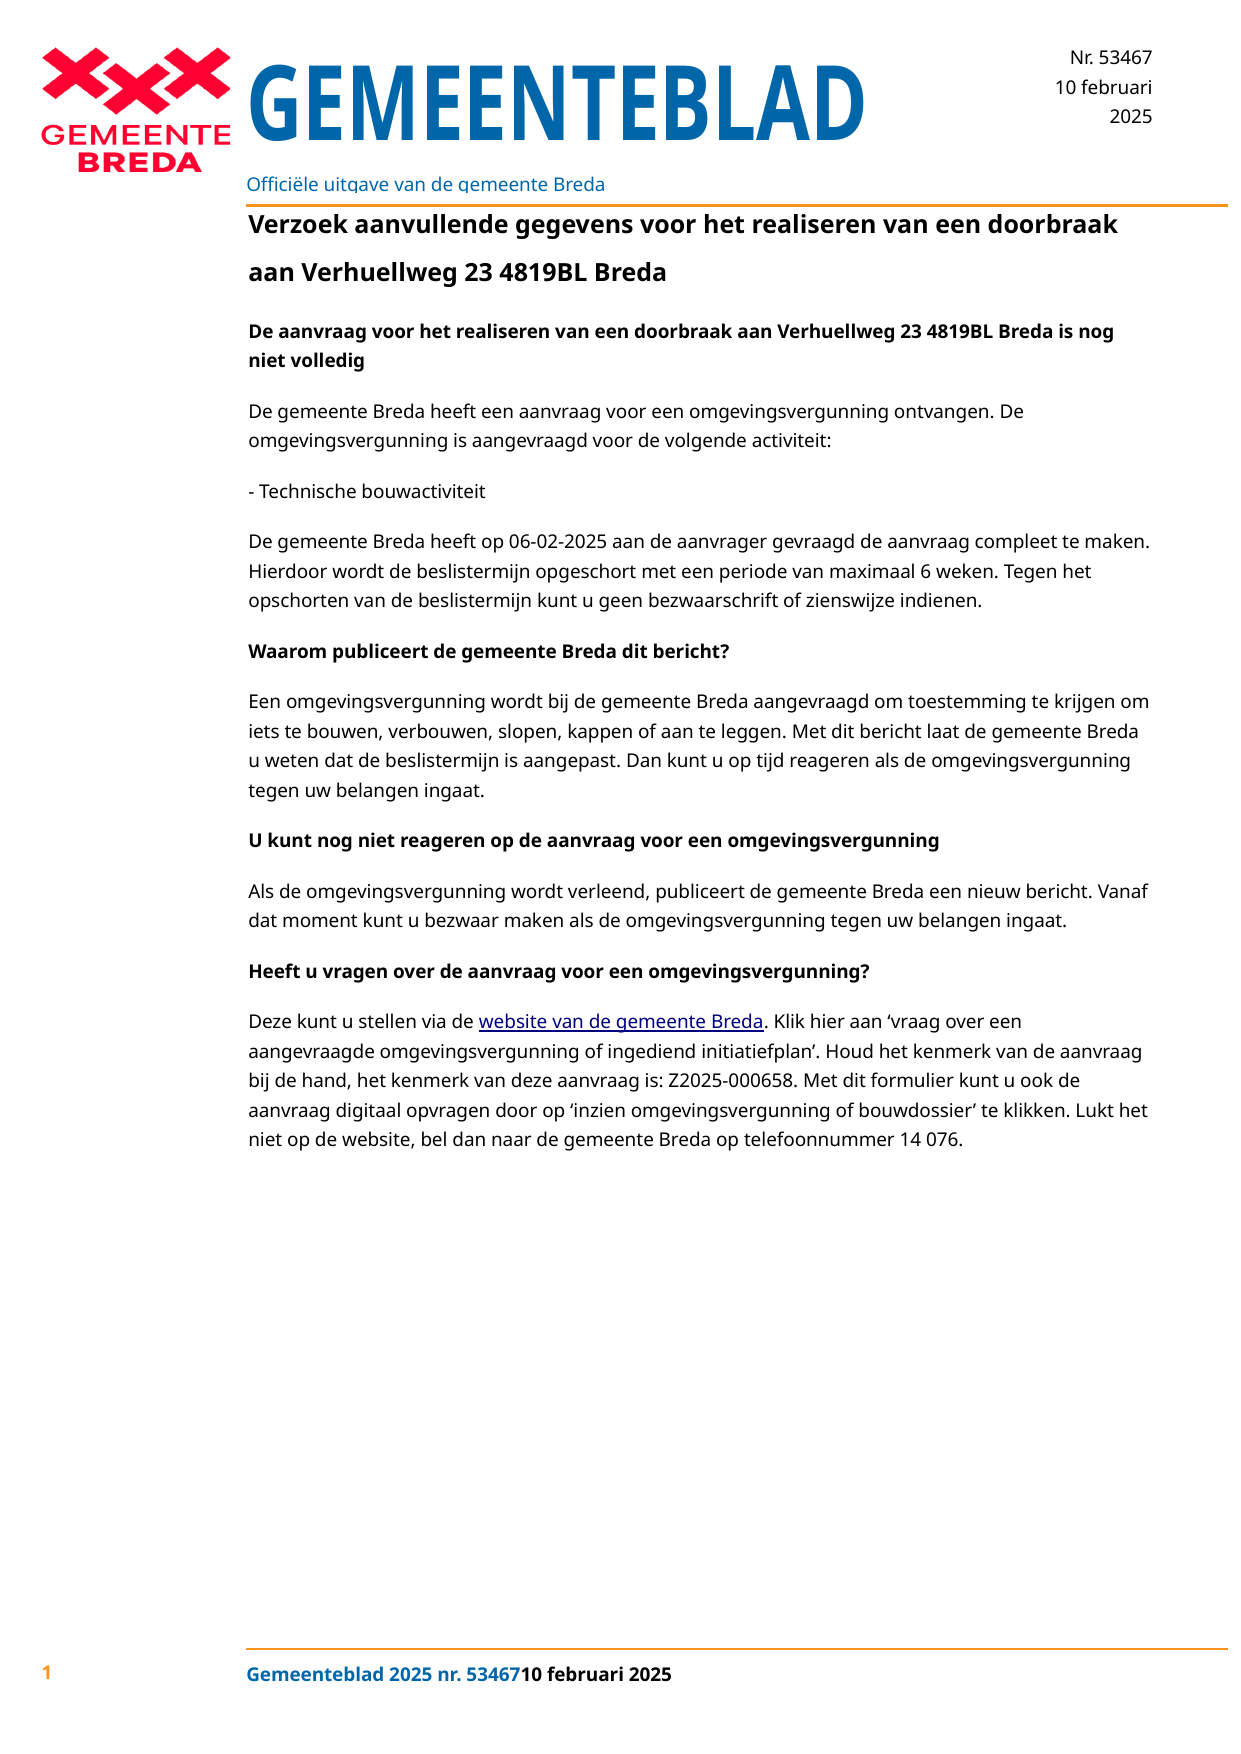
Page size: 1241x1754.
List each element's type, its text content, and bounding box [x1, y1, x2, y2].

text Deze kunt u stellen via de website van de gemeente Breda. Klik hier aan ‘vraag over een aangevraagde omgevingsvergunning of ingediend initiatiefplan’. Houd het kenmerk van de aanvraag bij de hand, het kenmerk van deze aanvraag is: Z2025-000658. Met dit formulier kunt u ook de aanvraag digitaal opvragen door op ‘inzien omgevingsvergunning of bouwdossier’ te klikken. Lukt het niet op de website, bel dan naar de gemeente Breda op telefoonnummer 14 076. [248, 1008, 1152, 1152]
text Waarom publiceert de gemeente Breda dit bericht? [248, 638, 1152, 664]
text - Technische bouwactiviteit [248, 478, 1152, 504]
text Verzoek aanvullende gegevens voor het realiseren van een doorbraak aan Verhuellweg 23 4819BL Breda [248, 207, 1152, 288]
text De gemeente Breda heeft op 06-02-2025 aan de aanvrager gevraagd de aanvraag compleet te maken. Hierdoor wordt de beslistermijn opgeschort met een periode van maximaal 6 weken. Tegen het opschorten van de beslistermijn kunt u geen bezwaarschrift of zienswijze indienen. [248, 528, 1152, 613]
text Als de omgevingsvergunning wordt verleend, publiceert de gemeente Breda een nieuw bericht. Vanaf dat moment kunt u bezwaar maken als de omgevingsvergunning tegen uw belangen ingaat. [248, 878, 1152, 933]
picture [41, 47, 231, 172]
text Heeft u vragen over de aanvraag voor een omgevingsvergunning? [248, 958, 1152, 984]
text De gemeente Breda heeft een aanvraag voor een omgevingsvergunning ontvangen. De omgevingsvergunning is aangevraagd voor de volgende activiteit: [248, 398, 1152, 453]
text Een omgevingsvergunning wordt bij de gemeente Breda aangevraagd om toestemming te krijgen om iets te bouwen, verbouwen, slopen, kappen of aan te leggen. Met dit bericht laat de gemeente Breda u weten dat de beslistermijn is aangepast. Dan kunt u op tijd reageren als de omgevingsvergunning tegen uw belangen ingaat. [248, 688, 1152, 803]
text U kunt nog niet reageren op de aanvraag voor een omgevingsvergunning [248, 827, 1152, 853]
text De aanvraag voor het realiseren van een doorbraak aan Verhuellweg 23 4819BL Breda is nog niet volledig [248, 318, 1152, 373]
